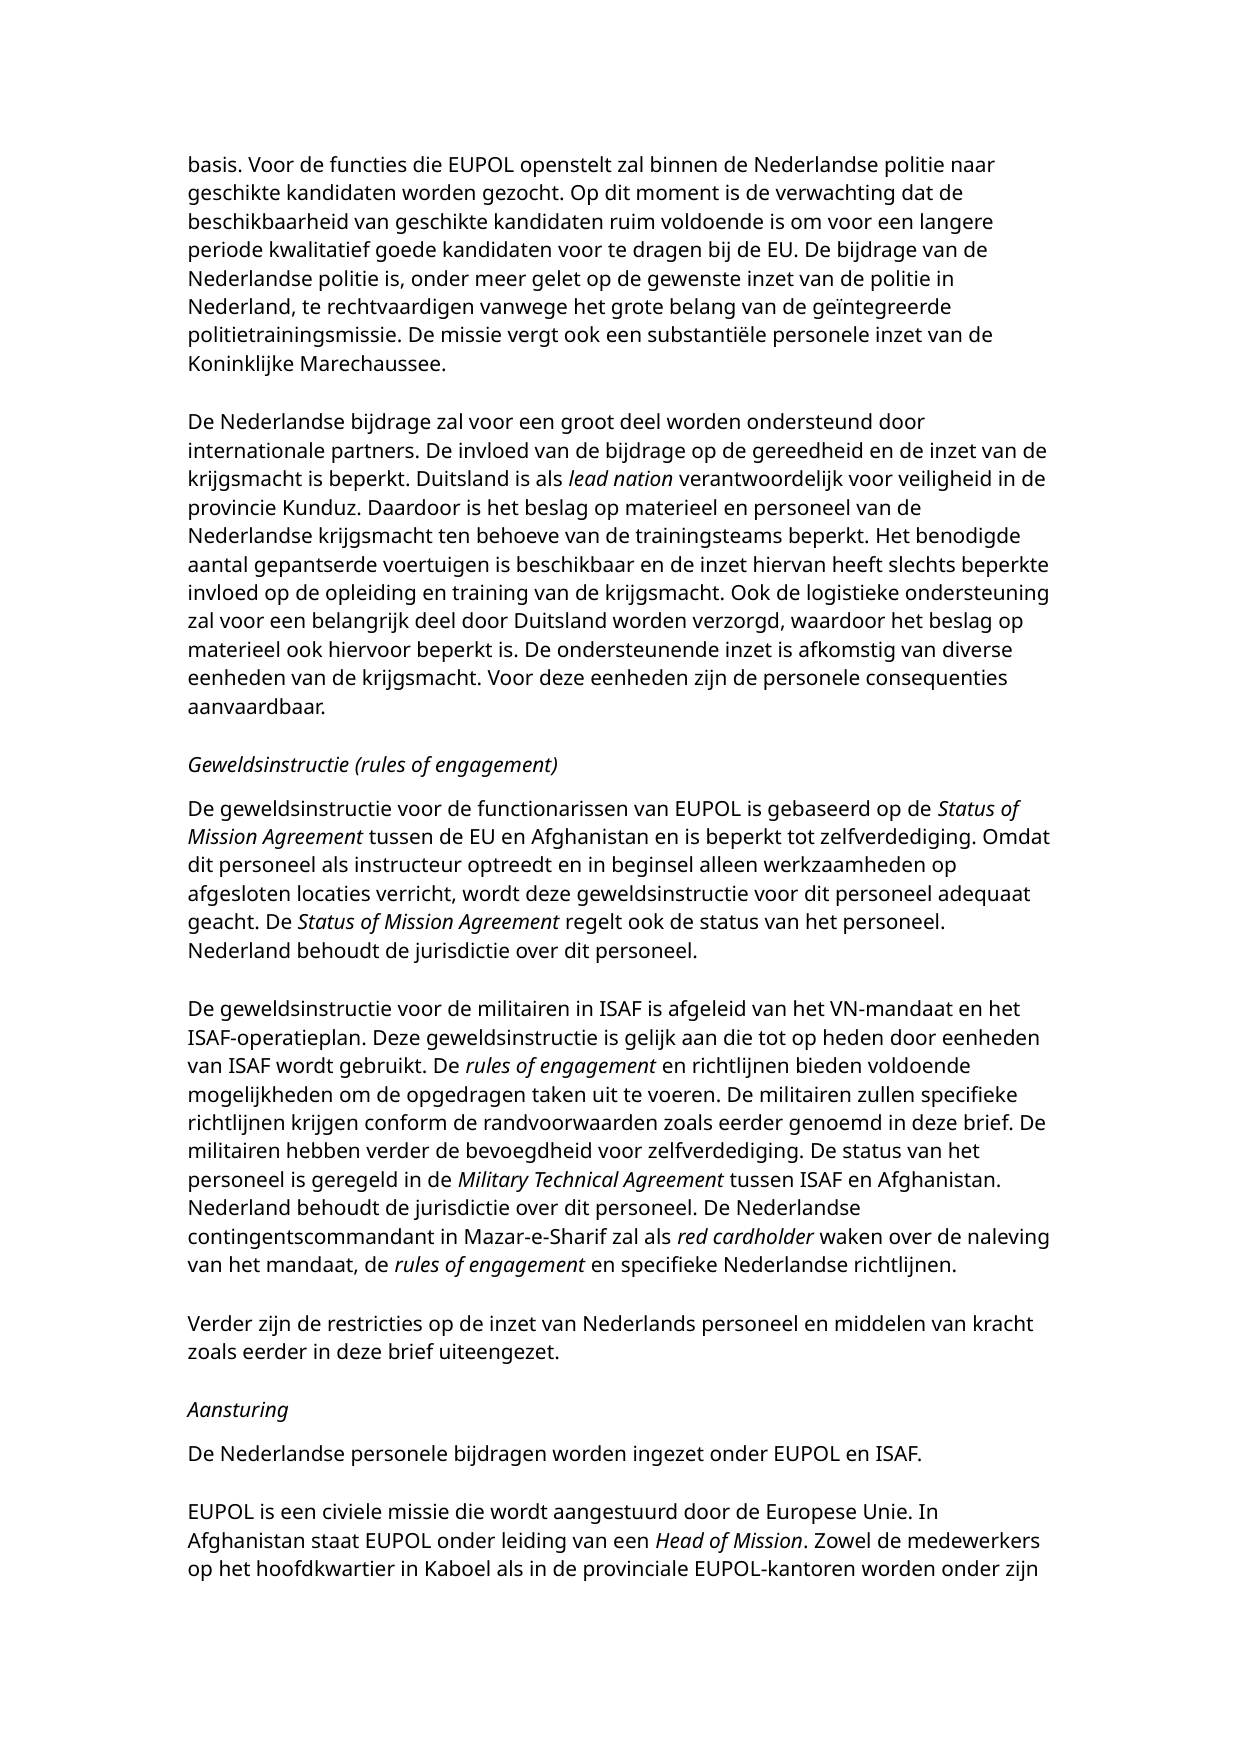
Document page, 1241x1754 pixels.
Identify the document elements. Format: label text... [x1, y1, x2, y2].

text De Nederlandse bijdrage zal voor een groot deel worden ondersteund door internationale partners. De invloed van de bijdrage op de gereedheid en de inzet van de krijgsmacht is beperkt. Duitsland is als lead nation verantwoordelijk voor veiligheid in de provincie Kunduz. Daardoor is het beslag op materieel en personeel van de Nederlandse krijgsmacht ten behoeve van de trainingsteams beperkt. Het benodigde aantal gepantserde voertuigen is beschikbaar en de inzet hiervan heeft slechts beperkte invloed op de opleiding en training van de krijgsmacht. Ook de logistieke ondersteuning zal voor een belangrijk deel door Duitsland worden verzorgd, waardoor het beslag op materieel ook hiervoor beperkt is. De ondersteunende inzet is afkomstig van diverse eenheden van de krijgsmacht. Voor deze eenheden zijn de personele consequenties aanvaardbaar. [187, 407, 1053, 720]
text EUPOL is een civiele missie die wordt aangestuurd door de Europese Unie. In Afghanistan staat EUPOL onder leiding van een Head of Mission. Zowel de medewerkers op het hoofdkwartier in Kaboel als in de provinciale EUPOL-kantoren worden onder zijn [187, 1497, 1053, 1583]
text Verder zijn de restricties op de inzet van Nederlands personeel en middelen van kracht zoals eerder in deze brief uiteengezet. [187, 1309, 1053, 1366]
text basis. Voor de functies die EUPOL openstelt zal binnen de Nederlandse politie naar geschikte kandidaten worden gezocht. Op dit moment is de verwachting dat de beschikbaarheid van geschikte kandidaten ruim voldoende is om voor een langere periode kwalitatief goede kandidaten voor te dragen bij de EU. De bijdrage van de Nederlandse politie is, onder meer gelet op de gewenste inzet van de politie in Nederland, te rechtvaardigen vanwege het grote belang van de geïntegreerde politietrainingsmissie. De missie vergt ook een substantiële personele inzet van de Koninklijke Marechaussee. [187, 150, 1053, 377]
text De geweldsinstructie voor de militairen in ISAF is afgeleid van het VN-mandaat en het ISAF-operatieplan. Deze geweldsinstructie is gelijk aan die tot op heden door eenheden van ISAF wordt gebruikt. De rules of engagement en richtlijnen bieden voldoende mogelijkheden om de opgedragen taken uit te voeren. De militairen zullen specifieke richtlijnen krijgen conform de randvoorwaarden zoals eerder genoemd in deze brief. De militairen hebben verder de bevoegdheid voor zelfverdediging. De status van het personeel is geregeld in de Military Technical Agreement tussen ISAF en Afghanistan. Nederland behoudt de jurisdictie over dit personeel. De Nederlandse contingentscommandant in Mazar-e-Sharif zal als red cardholder waken over de naleving van het mandaat, de rules of engagement en specifieke Nederlandse richtlijnen. [187, 994, 1053, 1279]
text De geweldsinstructie voor de functionarissen van EUPOL is gebaseerd op de Status of Mission Agreement tussen de EU en Afghanistan en is beperkt tot zelfverdediging. Omdat dit personeel als instructeur optreedt en in beginsel alleen werkzaamheden op afgesloten locaties verricht, wordt deze geweldsinstructie voor dit personeel adequaat geacht. De Status of Mission Agreement regelt ook de status van het personeel. Nederland behoudt de jurisdictie over dit personeel. [187, 794, 1053, 964]
text Aansturing [187, 1396, 1053, 1424]
text Geweldsinstructie (rules of engagement) [187, 750, 1053, 779]
text De Nederlandse personele bijdragen worden ingezet onder EUPOL en ISAF. [187, 1439, 1053, 1467]
